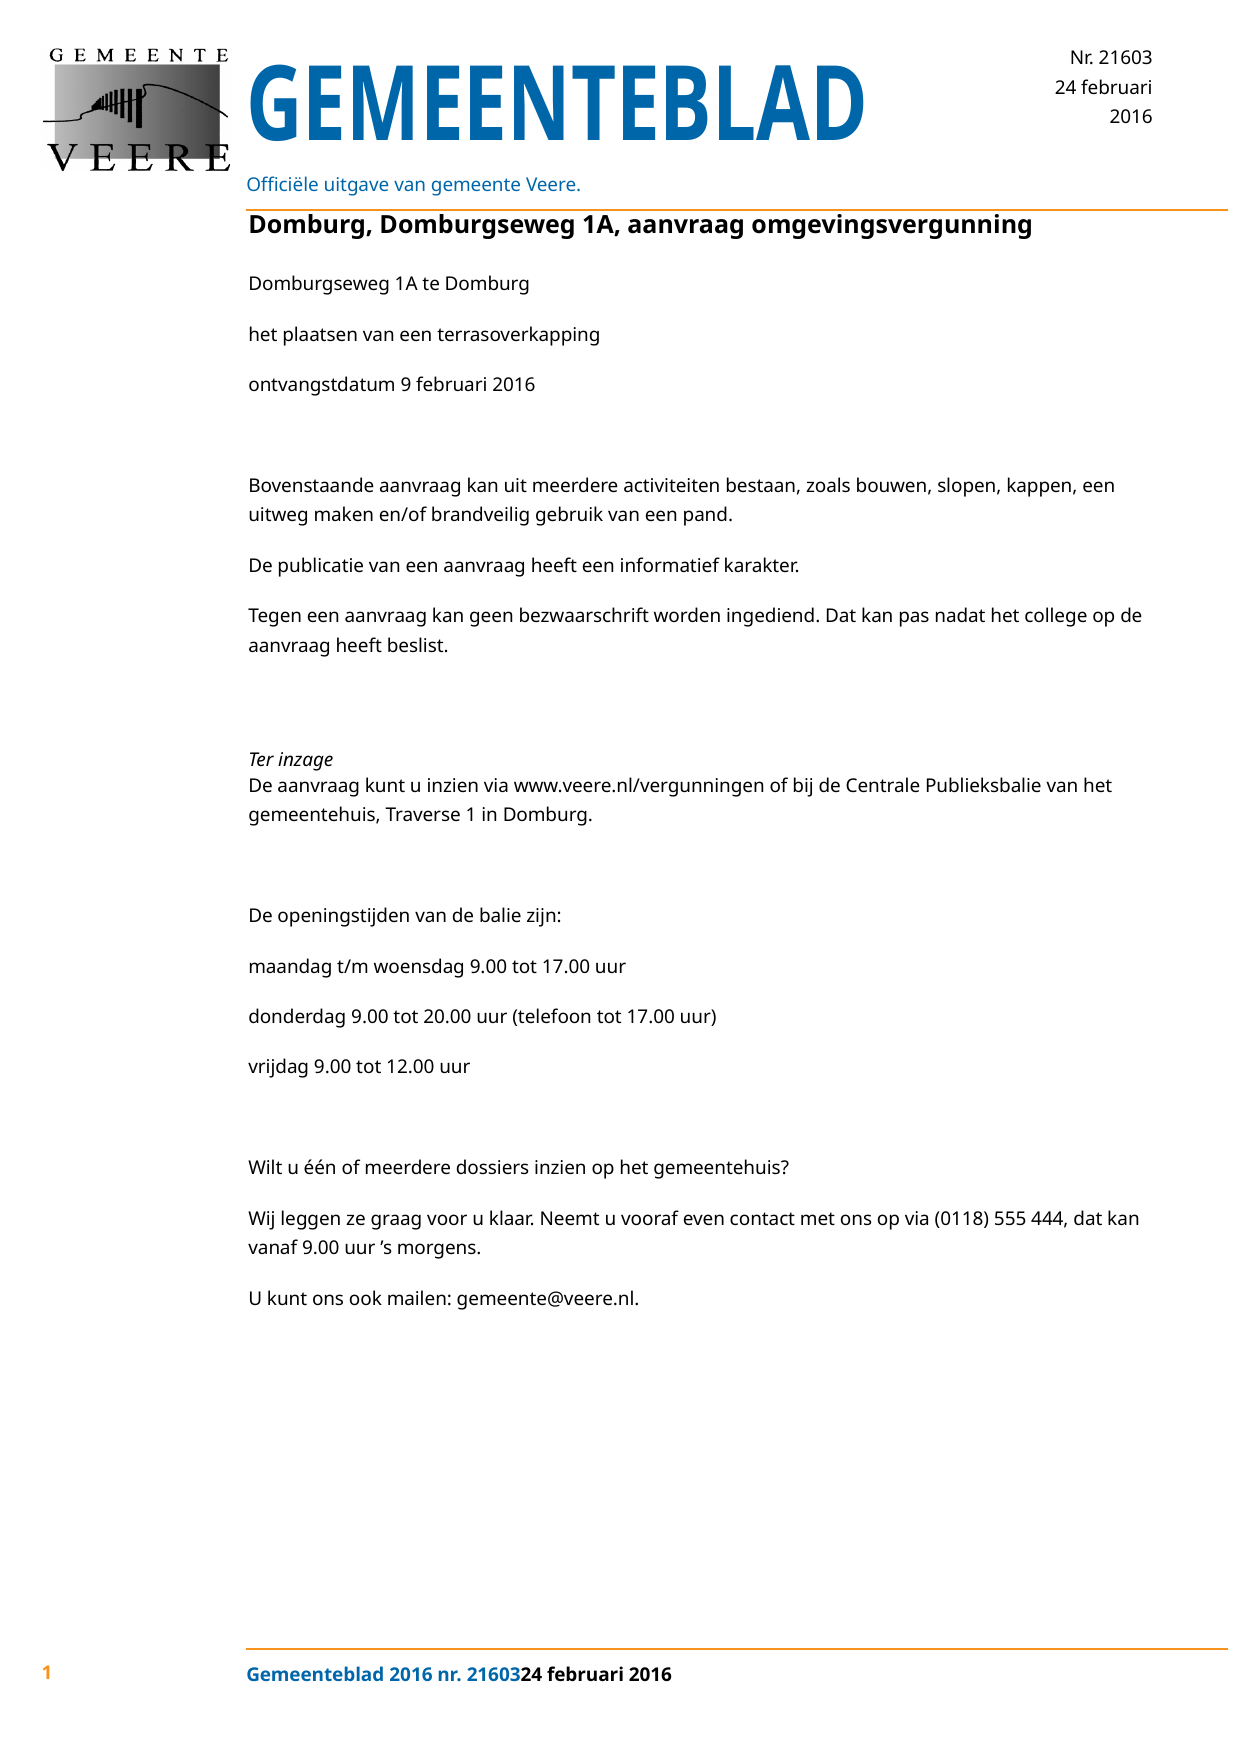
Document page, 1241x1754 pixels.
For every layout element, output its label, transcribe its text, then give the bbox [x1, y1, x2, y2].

text De aanvraag kunt u inzien via www.veere.nl/vergunningen of bij de Centrale Publieksbalie van het gemeentehuis, Traverse 1 in Domburg. [248, 772, 1152, 827]
text Wij leggen ze graag voor u klaar. Neemt u vooraf even contact met ons op via (0118) 555 444, dat kan vanaf 9.00 uur ’s morgens. [248, 1205, 1152, 1260]
text Wilt u één of meerdere dossiers inzien op het gemeentehuis? [248, 1154, 1152, 1180]
text De openingstijden van de balie zijn: [248, 902, 1152, 928]
text U kunt ons ook mailen: gemeente@veere.nl. [248, 1285, 1152, 1311]
text donderdag 9.00 tot 20.00 uur (telefoon tot 17.00 uur) [248, 1003, 1152, 1029]
text maandag t/m woensdag 9.00 tot 17.00 uur [248, 953, 1152, 979]
text Domburg, Domburgseweg 1A, aanvraag omgevingsvergunning [248, 211, 1152, 241]
text De publicatie van een aanvraag heeft een informatief karakter. [248, 552, 1152, 578]
text vrijdag 9.00 tot 12.00 uur [248, 1054, 1152, 1079]
text Domburgseweg 1A te Domburg [248, 270, 1152, 296]
text Tegen een aanvraag kan geen bezwaarschrift worden ingediend. Dat kan pas nadat het college op de aanvraag heeft beslist. [248, 602, 1152, 658]
picture [41, 47, 231, 172]
text Ter inzage [248, 746, 1152, 772]
text Bovenstaande aanvraag kan uit meerdere activiteiten bestaan, zoals bouwen, slopen, kappen, een uitweg maken en/of brandveilig gebruik van een pand. [248, 472, 1152, 527]
text ontvangstdatum 9 februari 2016 [248, 371, 1152, 397]
text het plaatsen van een terrasoverkapping [248, 321, 1152, 346]
